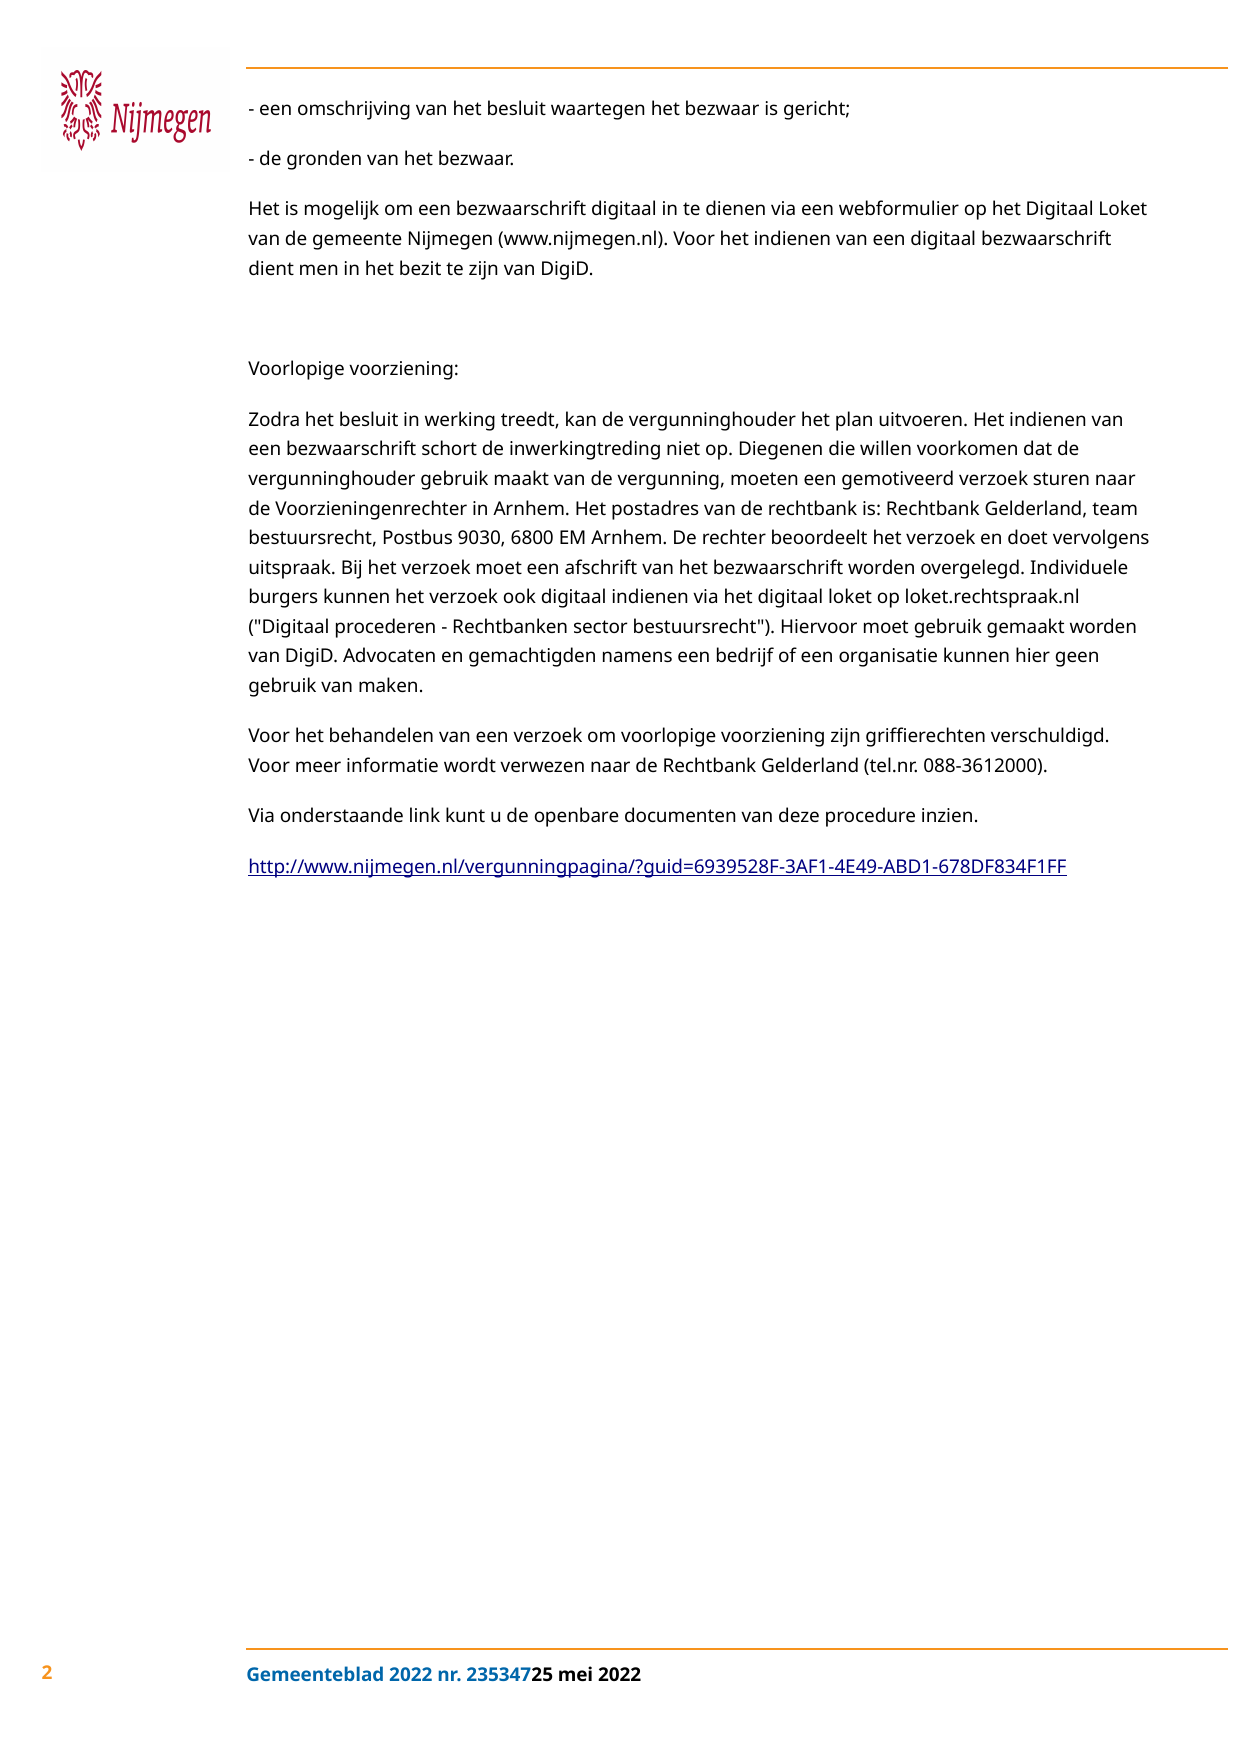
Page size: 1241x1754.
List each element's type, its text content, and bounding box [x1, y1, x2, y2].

text Voorlopige voorziening: [248, 356, 1152, 381]
text Voor het behandelen van een verzoek om voorlopige voorziening zijn griffierechten verschuldigd. Voor meer informatie wordt verwezen naar de Rechtbank Gelderland (tel.nr. 088-3612000). [248, 723, 1152, 778]
text http://www.nijmegen.nl/vergunningpagina/?guid=6939528F-3AF1-4E49-ABD1-678DF834F1FF [248, 853, 1152, 879]
text - de gronden van het bezwaar. [248, 145, 1152, 171]
text Zodra het besluit in werking treedt, kan de vergunninghouder het plan uitvoeren. Het indienen van een bezwaarschrift schort de inwerkingtreding niet op. Diegenen die willen voorkomen dat de vergunninghouder gebruik maakt van de vergunning, moeten een gemotiveerd verzoek sturen naar de Voorzieningenrechter in Arnhem. Het postadres van de rechtbank is: Rechtbank Gelderland, team bestuursrecht, Postbus 9030, 6800 EM Arnhem. De rechter beoordeelt het verzoek en doet vervolgens uitspraak. Bij het verzoek moet een afschrift van het bezwaarschrift worden overgelegd. Individuele burgers kunnen het verzoek ook digitaal indienen via het digitaal loket op loket.rechtspraak.nl ("Digitaal procederen - Rechtbanken sector bestuursrecht"). Hiervoor moet gebruik gemaakt worden van DigiD. Advocaten en gemachtigden namens een bedrijf of een organisatie kunnen hier geen gebruik van maken. [248, 406, 1152, 698]
text Via onderstaande link kunt u de openbare documenten van deze procedure inzien. [248, 803, 1152, 828]
text - een omschrijving van het besluit waartegen het bezwaar is gericht; [248, 95, 1152, 121]
text Het is mogelijk om een bezwaarschrift digitaal in te dienen via een webformulier op het Digitaal Loket van de gemeente Nijmegen (www.nijmegen.nl). Voor het indienen van een digitaal bezwaarschrift dient men in het bezit te zijn van DigiD. [248, 196, 1152, 281]
picture [41, 47, 231, 172]
